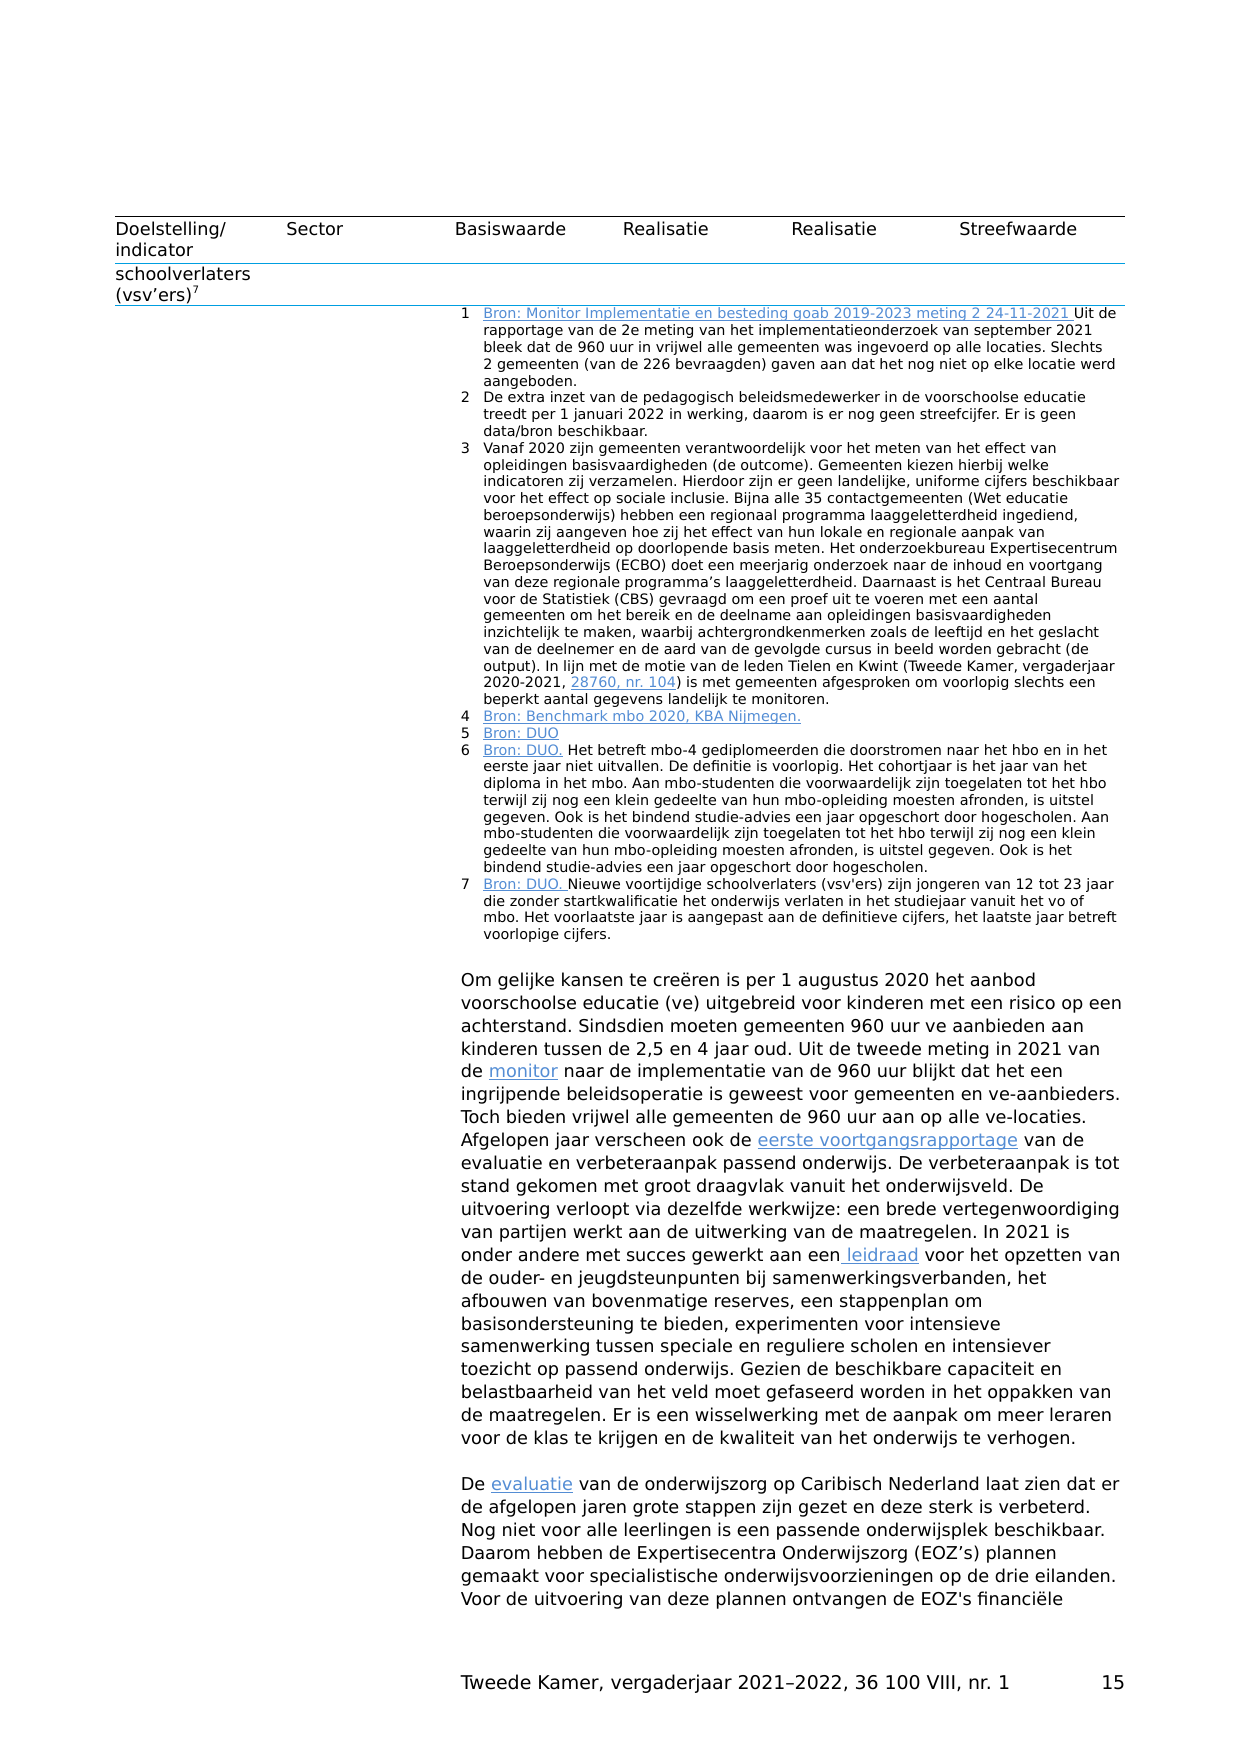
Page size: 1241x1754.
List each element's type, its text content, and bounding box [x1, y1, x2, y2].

table_cell Realisatie [788, 217, 956, 263]
table_cell schoolverlaters (vsv’ers)7 [115, 264, 283, 305]
table_header Tabel 2 Gelijke kansen creëren en talenten tot bloei brengen [115, 191, 1125, 216]
text Om gelijke kansen te creëren is per 1 augustus 2020 het aanbod voorschoolse educatie (ve) uitgebreid voor kinderen met een risico op een achterstand. Sindsdien moeten gemeenten 960 uur ve aanbieden aan kinderen tussen de 2,5 en 4 jaar oud. Uit de tweede meting in 2021 van de monitor naar de implementatie van de 960 uur blijkt dat het een ingrijpende beleidsoperatie is geweest voor gemeenten en ve-aanbieders. Toch bieden vrijwel alle gemeenten de 960 uur aan op alle ve-locaties. Afgelopen jaar verscheen ook de eerste voortgangsrapportage van de evaluatie en verbeteraanpak passend onderwijs. De verbeteraanpak is tot stand gekomen met groot draagvlak vanuit het onderwijsveld. De uitvoering verloopt via dezelfde werkwijze: een brede vertegenwoordiging van partijen werkt aan de uitwerking van de maatregelen. In 2021 is onder andere met succes gewerkt aan een leidraad voor het opzetten van de ouder- en jeugdsteunpunten bij samenwerkingsverbanden, het afbouwen van bovenmatige reserves, een stappenplan om basisondersteuning te bieden, experimenten voor intensieve samenwerking tussen speciale en reguliere scholen en intensiever toezicht op passend onderwijs. Gezien de beschikbare capaciteit en belastbaarheid van het veld moet gefaseerd worden in het oppakken van de maatregelen. Er is een wisselwerking met de aanpak om meer leraren voor de klas te krijgen en de kwaliteit van het onderwijs te verhogen. [461, 968, 1125, 1449]
list Bron: DUO. Het betreft mbo-4 gediplomeerden die doorstromen naar het hbo en in het eerste jaar niet uitvallen. De definitie is voorlopig. Het cohortjaar is het jaar van het diploma in het mbo. Aan mbo-studenten die voorwaardelijk zijn toegelaten tot het hbo terwijl zij nog een klein gedeelte van hun mbo-opleiding moesten afronden, is uitstel gegeven. Ook is het bindend studie-advies een jaar opgeschort door hogescholen. Aan mbo-studenten die voorwaardelijk zijn toegelaten tot het hbo terwijl zij nog een klein gedeelte van hun mbo-opleiding moesten afronden, is uitstel gegeven. Ook is het bindend studie-advies een jaar opgeschort door hogescholen. [461, 742, 1125, 876]
list De extra inzet van de pedagogisch beleidsmedewerker in de voorschoolse educatie treedt per 1 januari 2022 in werking, daarom is er nog geen streefcijfer. Er is geen data/bron beschikbaar. [461, 389, 1125, 440]
table_cell [283, 264, 452, 305]
list Bron: DUO. Nieuwe voortijdige schoolverlaters (vsv'ers) zijn jongeren van 12 tot 23 jaar die zonder startkwalificatie het onderwijs verlaten in het studiejaar vanuit het vo of mbo. Het voorlaatste jaar is aangepast aan de definitieve cijfers, het laatste jaar betreft voorlopige cijfers. [461, 876, 1125, 943]
table_cell Realisatie [620, 217, 788, 263]
table_cell [452, 264, 620, 305]
list Bron: Benchmark mbo 2020, KBA Nijmegen. [461, 708, 1125, 725]
list Bron: Monitor Implementatie en besteding goab 2019-2023 meting 2 24-11-2021 Uit de rapportage van de 2e meting van het implementatieonderzoek van september 2021 bleek dat de 960 uur in vrijwel alle gemeenten was ingevoerd op alle locaties. Slechts 2 gemeenten (van de 226 bevraagden) gaven aan dat het nog niet op elke locatie werd aangeboden. [461, 306, 1125, 389]
table_cell [620, 264, 788, 305]
table_cell Basiswaarde [452, 217, 620, 263]
table_cell [788, 264, 956, 305]
table_cell Sector [283, 217, 452, 263]
list Bron: DUO [461, 725, 1125, 742]
list Vanaf 2020 zijn gemeenten verantwoordelijk voor het meten van het effect van opleidingen basisvaardigheden (de outcome). Gemeenten kiezen hierbij welke indicatoren zij verzamelen. Hierdoor zijn er geen landelijke, uniforme cijfers beschikbaar voor het effect op sociale inclusie. Bijna alle 35 contactgemeenten (Wet educatie beroepsonderwijs) hebben een regionaal programma laaggeletterdheid ingediend, waarin zij aangeven hoe zij het effect van hun lokale en regionale aanpak van laaggeletterdheid op doorlopende basis meten. Het onderzoekbureau Expertisecentrum Beroepsonderwijs (ECBO) doet een meerjarig onderzoek naar de inhoud en voortgang van deze regionale programma’s laaggeletterdheid. Daarnaast is het Centraal Bureau voor de Statistiek (CBS) gevraagd om een proef uit te voeren met een aantal gemeenten om het bereik en de deelname aan opleidingen basisvaardigheden inzichtelijk te maken, waarbij achtergrondkenmerken zoals de leeftijd en het geslacht van de deelnemer en de aard van de gevolgde cursus in beeld worden gebracht (de output). In lijn met de motie van de leden Tielen en Kwint (Tweede Kamer, vergaderjaar 2020-2021, 28760, nr. 104) is met gemeenten afgesproken om voorlopig slechts een beperkt aantal gegevens landelijk te monitoren. [461, 440, 1125, 708]
table_cell Streefwaarde [956, 217, 1125, 263]
table_cell Doelstelling/indicator [115, 217, 283, 263]
text De evaluatie van de onderwijszorg op Caribisch Nederland laat zien dat er de afgelopen jaren grote stappen zijn gezet en deze sterk is verbeterd. Nog niet voor alle leerlingen is een passende onderwijsplek beschikbaar. Daarom hebben de Expertisecentra Onderwijszorg (EOZ’s) plannen gemaakt voor specialistische onderwijsvoorzieningen op de drie eilanden. Voor de uitvoering van deze plannen ontvangen de EOZ's financiële [461, 1472, 1125, 1609]
table_cell [956, 264, 1125, 305]
